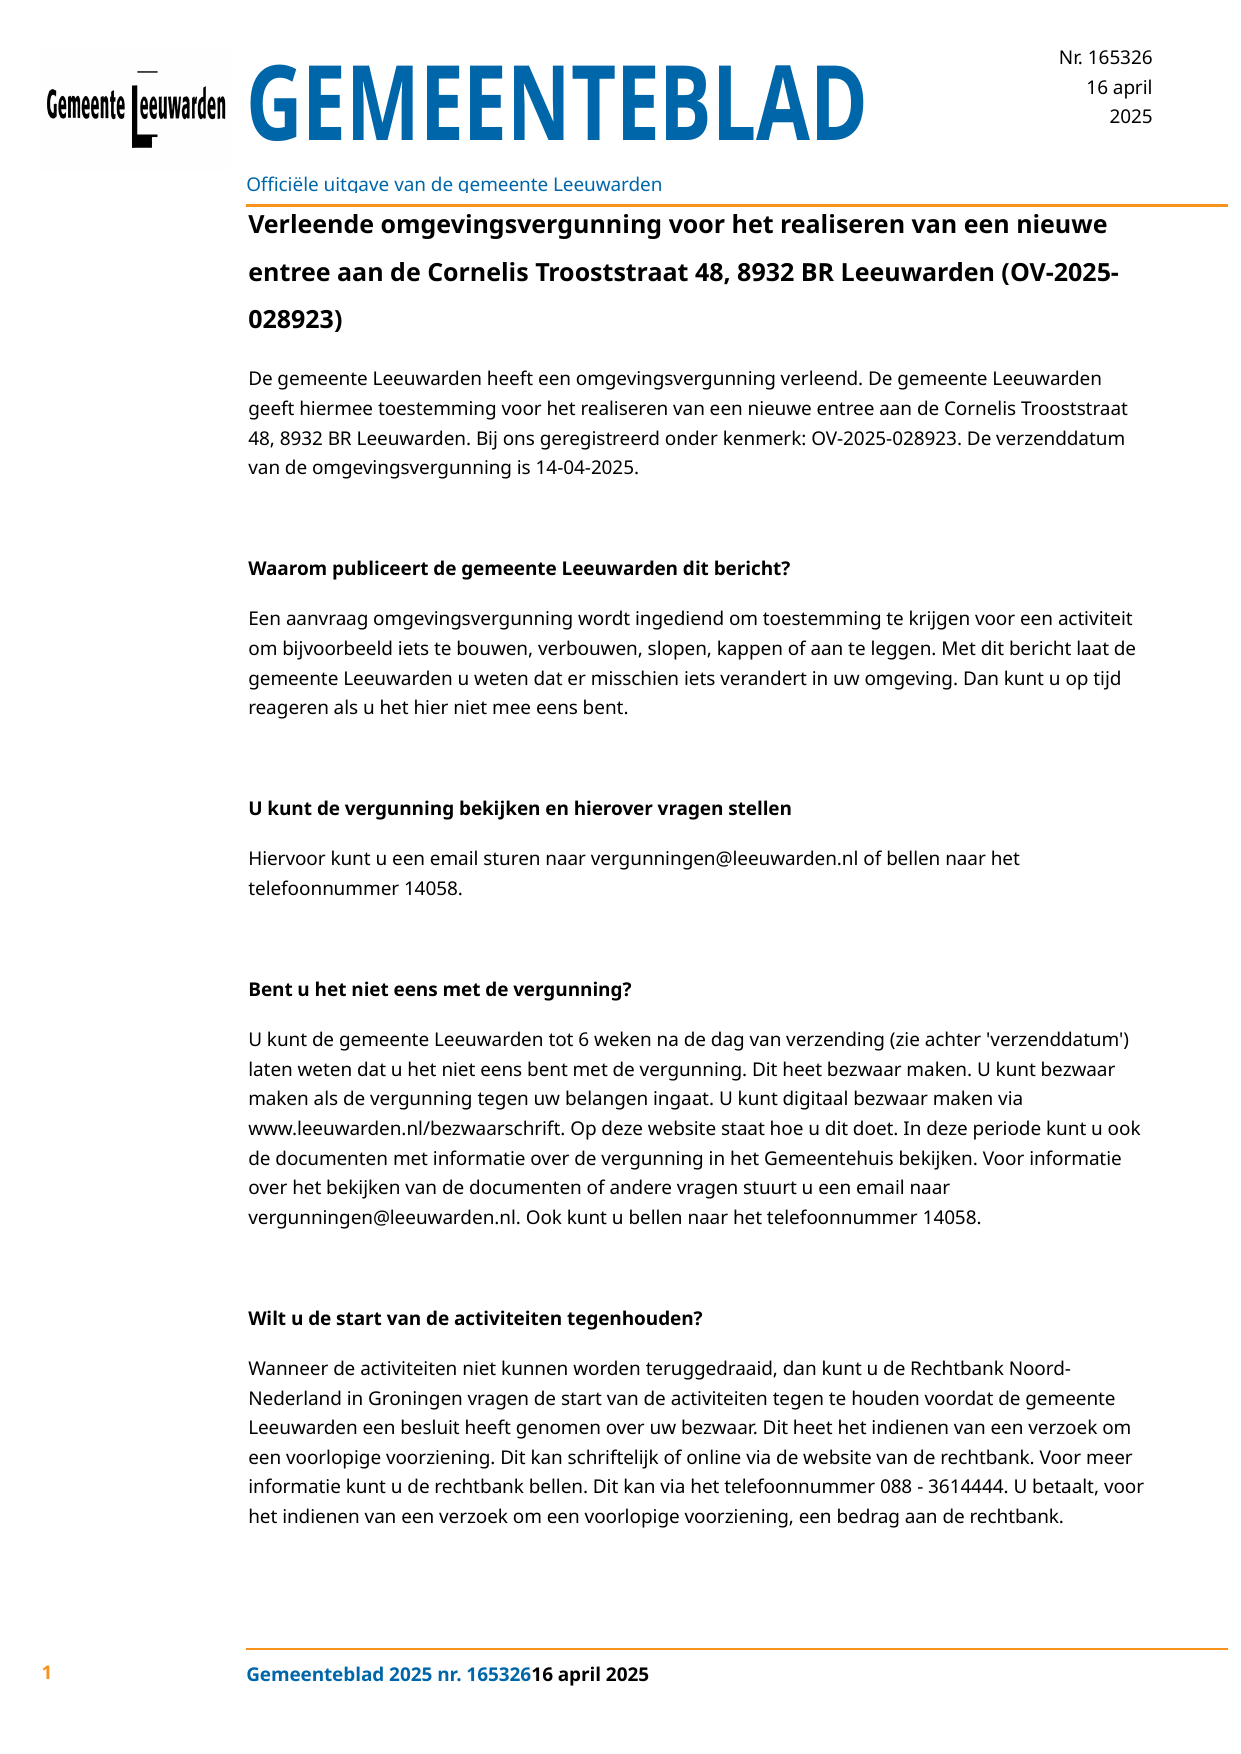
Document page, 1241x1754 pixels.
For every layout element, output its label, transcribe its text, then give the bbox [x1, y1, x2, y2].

text Hiervoor kunt u een email sturen naar vergunningen@leeuwarden.nl of bellen naar het telefoonnummer 14058. [248, 846, 1152, 901]
text Verleende omgevingsvergunning voor het realiseren van een nieuwe entree aan de Cornelis Trooststraat 48, 8932 BR Leeuwarden (OV-2025-028923) [248, 207, 1152, 336]
text Een aanvraag omgevingsvergunning wordt ingediend om toestemming te krijgen voor een activiteit om bijvoorbeeld iets te bouwen, verbouwen, slopen, kappen of aan te leggen. Met dit bericht laat de gemeente Leeuwarden u weten dat er misschien iets verandert in uw omgeving. Dan kunt u op tijd reageren als u het hier niet mee eens bent. [248, 606, 1152, 720]
text De gemeente Leeuwarden heeft een omgevingsvergunning verleend. De gemeente Leeuwarden geeft hiermee toestemming voor het realiseren van een nieuwe entree aan de Cornelis Trooststraat 48, 8932 BR Leeuwarden. Bij ons geregistreerd onder kenmerk: OV-2025-028923. De verzenddatum van de omgevingsvergunning is 14-04-2025. [248, 366, 1152, 480]
text Bent u het niet eens met de vergunning? [248, 976, 1152, 1002]
picture [41, 47, 231, 172]
text Waarom publiceert de gemeente Leeuwarden dit bericht? [248, 555, 1152, 581]
text Wilt u de start van de activiteiten tegenhouden? [248, 1305, 1152, 1330]
text Wanneer de activiteiten niet kunnen worden teruggedraaid, dan kunt u de Rechtbank Noord-Nederland in Groningen vragen de start van de activiteiten tegen te houden voordat de gemeente Leeuwarden een besluit heeft genomen over uw bezwaar. Dit heet het indienen van een verzoek om een voorlopige voorziening. Dit kan schriftelijk of online via de website van de rechtbank. Voor meer informatie kunt u de rechtbank bellen. Dit kan via het telefoonnummer 088 - 3614444. U betaalt, voor het indienen van een verzoek om een voorlopige voorziening, een bedrag aan de rechtbank. [248, 1355, 1152, 1529]
text U kunt de vergunning bekijken en hierover vragen stellen [248, 795, 1152, 821]
text U kunt de gemeente Leeuwarden tot 6 weken na de dag van verzending (zie achter 'verzenddatum') laten weten dat u het niet eens bent met de vergunning. Dit heet bezwaar maken. U kunt bezwaar maken als de vergunning tegen uw belangen ingaat. U kunt digitaal bezwaar maken via www.leeuwarden.nl/bezwaarschrift. Op deze website staat hoe u dit doet. In deze periode kunt u ook de documenten met informatie over de vergunning in het Gemeentehuis bekijken. Voor informatie over het bekijken van de documenten of andere vragen stuurt u een email naar vergunningen@leeuwarden.nl. Ook kunt u bellen naar het telefoonnummer 14058. [248, 1026, 1152, 1229]
